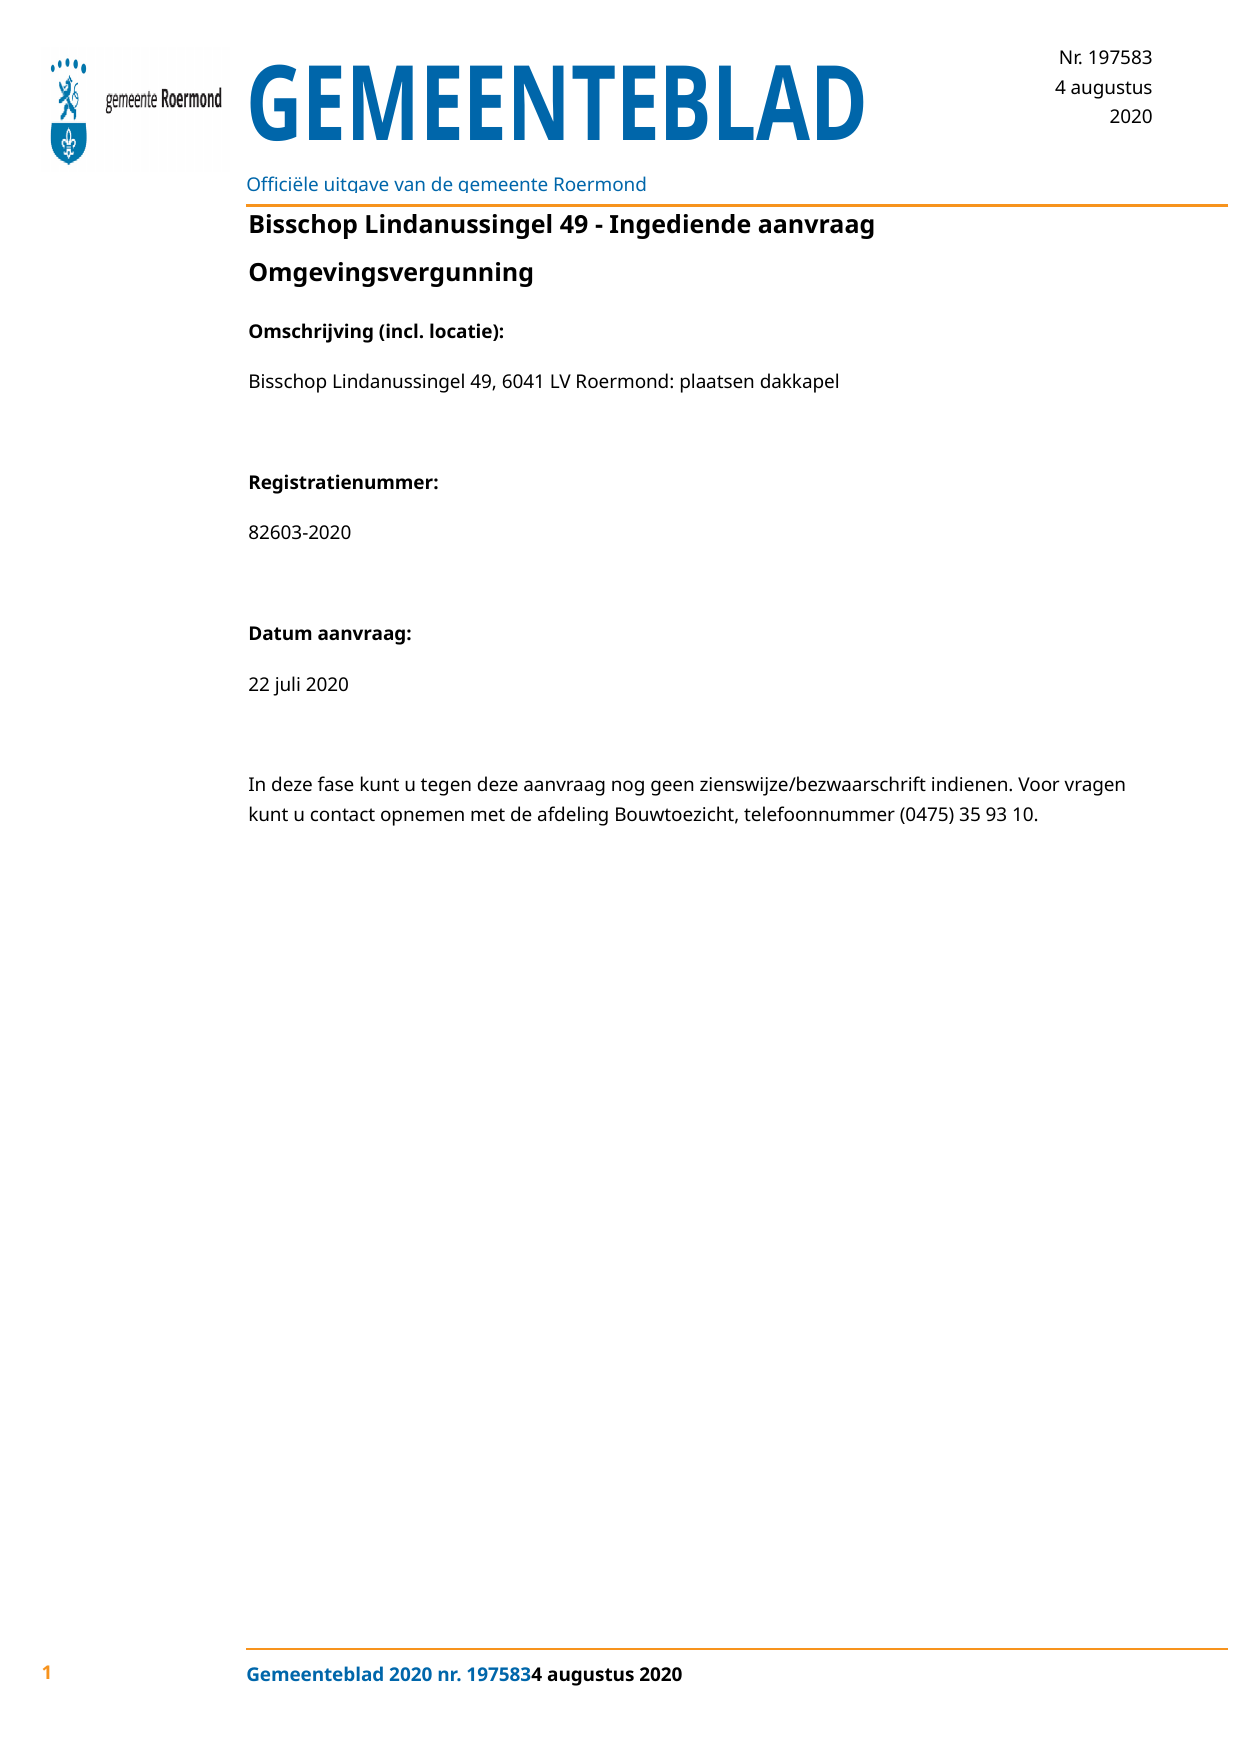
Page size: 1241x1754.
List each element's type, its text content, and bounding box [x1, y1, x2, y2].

text Registratienummer: [248, 469, 1152, 495]
picture [41, 47, 231, 172]
text In deze fase kunt u tegen deze aanvraag nog geen zienswijze/bezwaarschrift indienen. Voor vragen kunt u contact opnemen met de afdeling Bouwtoezicht, telefoonnummer (0475) 35 93 10. [248, 772, 1152, 827]
text Bisschop Lindanussingel 49, 6041 LV Roermond: plaatsen dakkapel [248, 368, 1152, 394]
text 22 juli 2020 [248, 671, 1152, 697]
text Bisschop Lindanussingel 49 - Ingediende aanvraag Omgevingsvergunning [248, 207, 1152, 288]
text Datum aanvraag: [248, 620, 1152, 646]
text 82603-2020 [248, 519, 1152, 545]
text Omschrijving (incl. locatie): [248, 318, 1152, 344]
